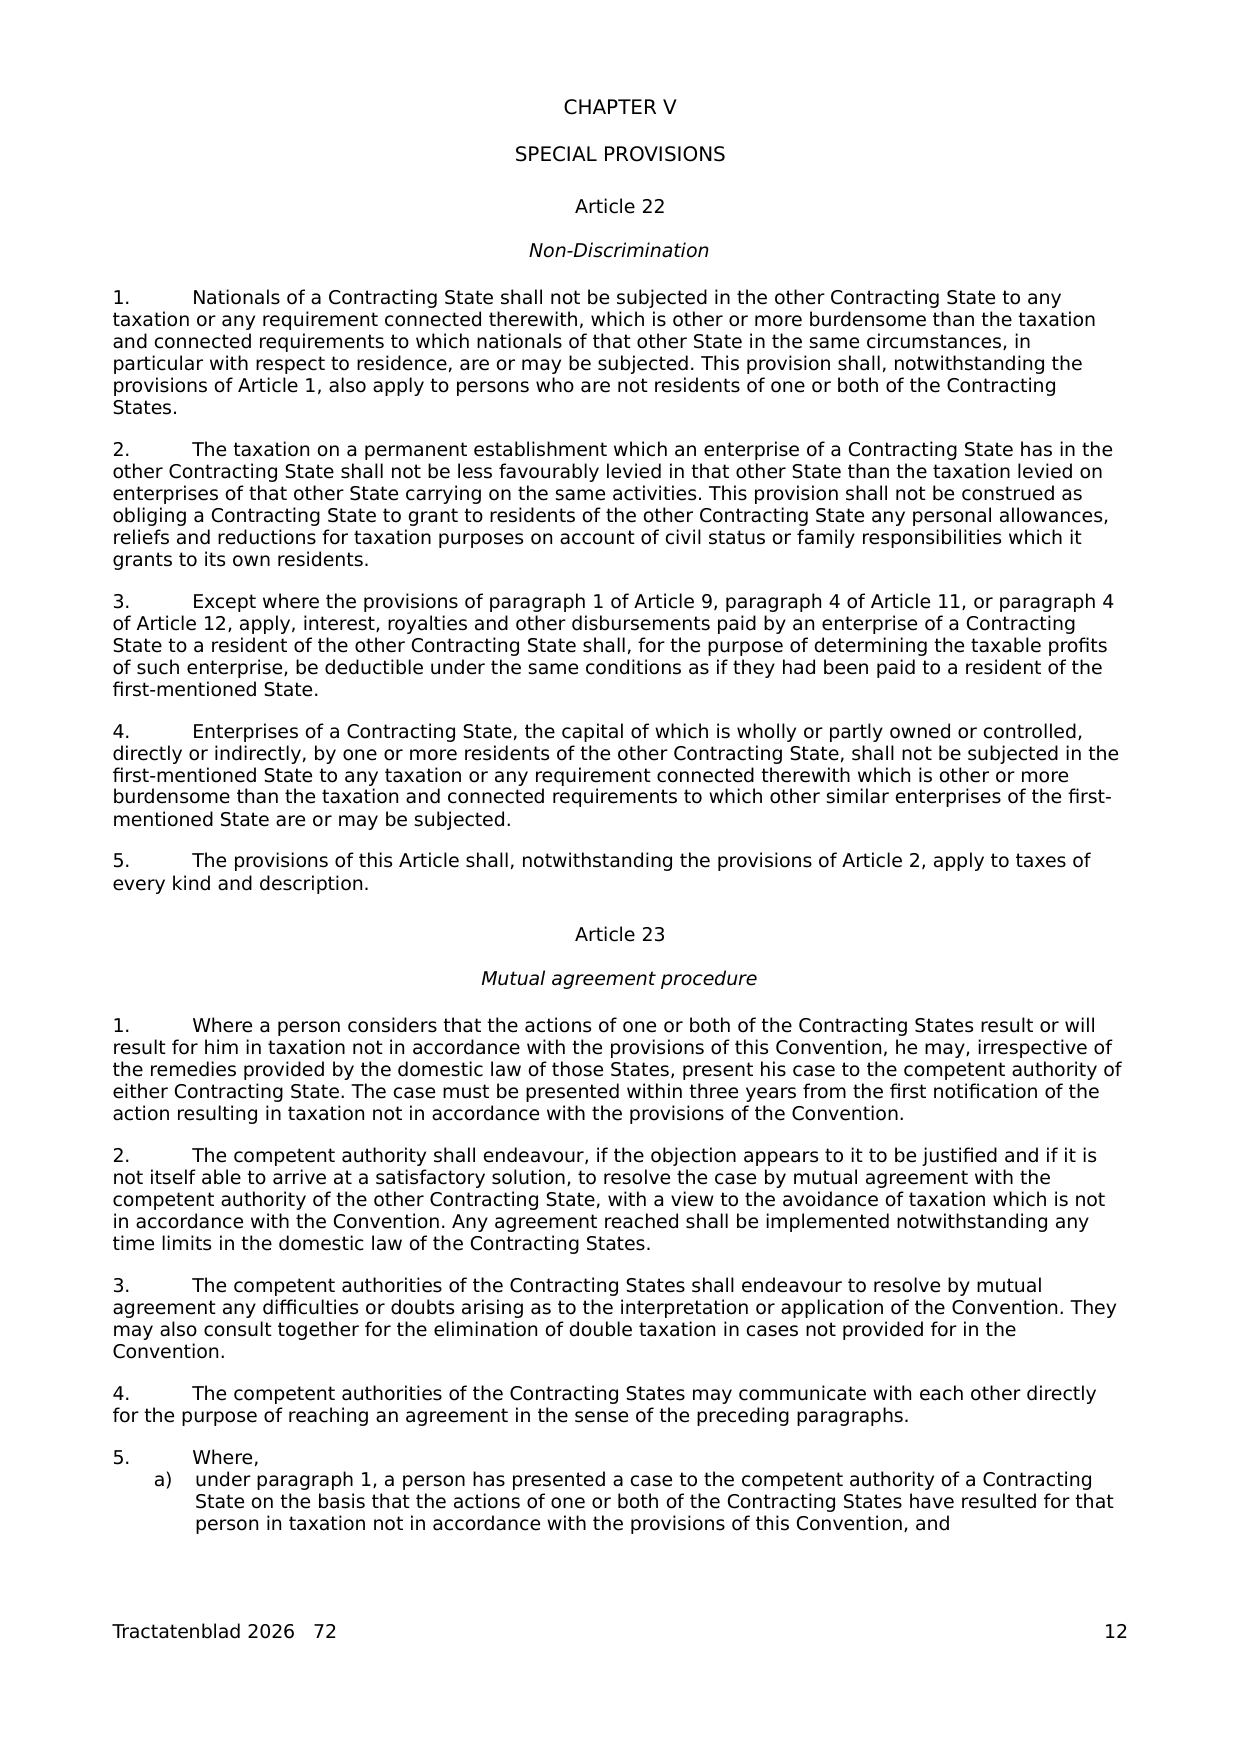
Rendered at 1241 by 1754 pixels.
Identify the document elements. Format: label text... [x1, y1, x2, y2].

text 1. Where a person considers that the actions of one or both of the Contracting States result or will result for him in taxation not in accordance with the provisions of this Convention, he may, irrespective of the remedies provided by the domestic law of those States, present his case to the competent authority of either Contracting State. The case must be presented within three years from the first notification of the action resulting in taxation not in accordance with the provisions of the Convention. [112, 1015, 1128, 1125]
text 4. Enterprises of a Contracting State, the capital of which is wholly or partly owned or controlled, directly or indirectly, by one or more residents of the other Contracting State, shall not be subjected in the first-mentioned State to any taxation or any requirement connected therewith which is other or more burdensome than the taxation and connected requirements to which other similar enterprises of the first-mentioned State are or may be subjected. [112, 721, 1128, 830]
subtitle CHAPTER V SPECIAL PROVISIONS [112, 96, 1128, 166]
subtitle Article 23 Mutual agreement procedure [112, 924, 1128, 990]
text 2. The taxation on a permanent establishment which an enterprise of a Contracting State has in the other Contracting State shall not be less favourably levied in that other State than the taxation levied on enterprises of that other State carrying on the same activities. This provision shall not be construed as obliging a Contracting State to grant to residents of the other Contracting State any personal allowances, reliefs and reductions for taxation purposes on account of civil status or family responsibilities which it grants to its own residents. [112, 439, 1128, 571]
subtitle Article 22 Non-Discrimination [112, 196, 1128, 262]
text 2. The competent authority shall endeavour, if the objection appears to it to be justified and if it is not itself able to arrive at a satisfactory solution, to resolve the case by mutual agreement with the competent authority of the other Contracting State, with a view to the avoidance of taxation which is not in accordance with the Convention. Any agreement reached shall be implemented notwithstanding any time limits in the domestic law of the Contracting States. [112, 1145, 1128, 1255]
text 5. Where, [112, 1447, 1128, 1469]
text a) under paragraph 1, a person has presented a case to the competent authority of a Contracting State on the basis that the actions of one or both of the Contracting States have resulted for that person in taxation not in accordance with the provisions of this Convention, and [153, 1469, 1128, 1535]
text 3. Except where the provisions of paragraph 1 of Article 9, paragraph 4 of Article 11, or paragraph 4 of Article 12, apply, interest, royalties and other disbursements paid by an enterprise of a Contracting State to a resident of the other Contracting State shall, for the purpose of determining the taxable profits of such enterprise, be deductible under the same conditions as if they had been paid to a resident of the first-mentioned State. [112, 591, 1128, 701]
text 5. The provisions of this Article shall, notwithstanding the provisions of Article 2, apply to taxes of every kind and description. [112, 850, 1128, 894]
text 4. The competent authorities of the Contracting States may communicate with each other directly for the purpose of reaching an agreement in the sense of the preceding paragraphs. [112, 1383, 1128, 1427]
text 1. Nationals of a Contracting State shall not be subjected in the other Contracting State to any taxation or any requirement connected therewith, which is other or more burdensome than the taxation and connected requirements to which nationals of that other State in the same circumstances, in particular with respect to residence, are or may be subjected. This provision shall, notwithstanding the provisions of Article 1, also apply to persons who are not residents of one or both of the Contracting States. [112, 287, 1128, 419]
text 3. The competent authorities of the Contracting States shall endeavour to resolve by mutual agreement any difficulties or doubts arising as to the interpretation or application of the Convention. They may also consult together for the elimination of double taxation in cases not provided for in the Convention. [112, 1275, 1128, 1363]
